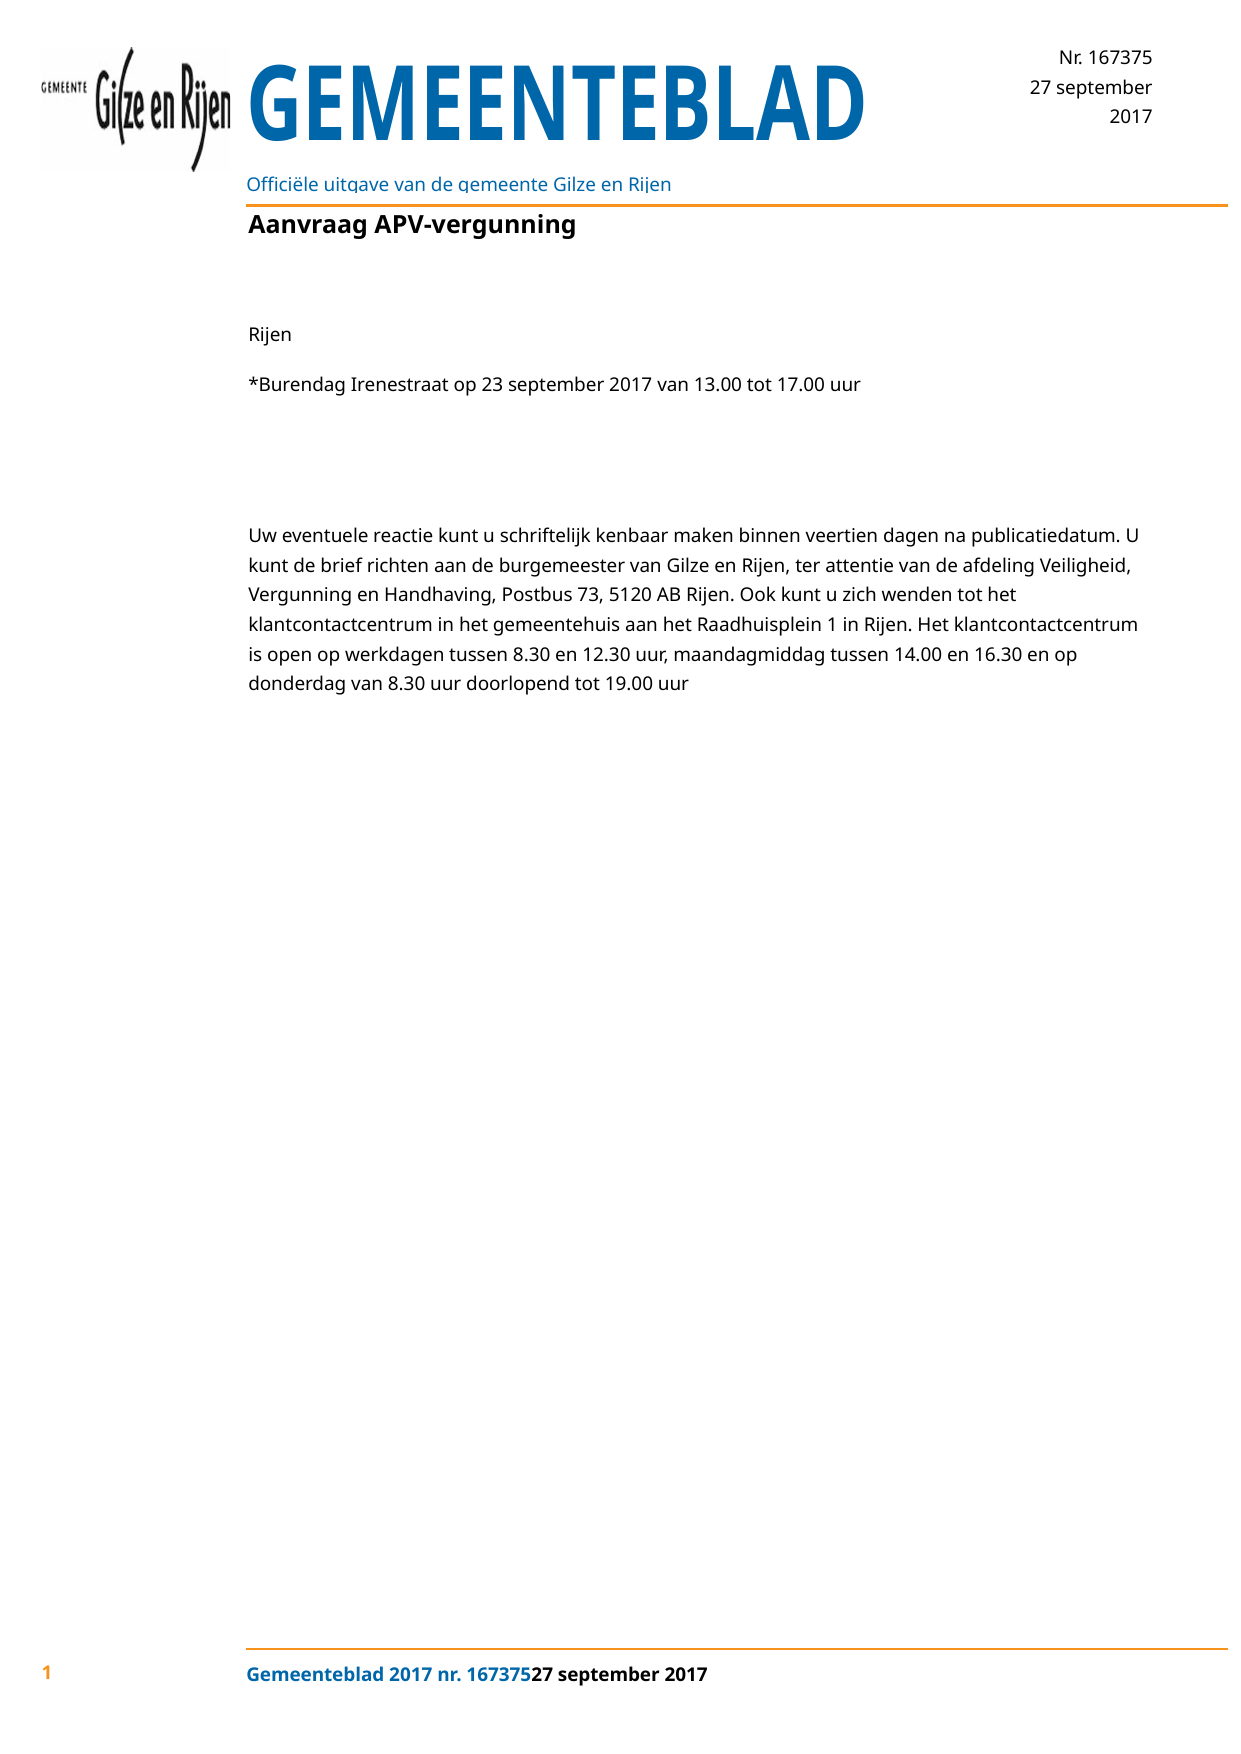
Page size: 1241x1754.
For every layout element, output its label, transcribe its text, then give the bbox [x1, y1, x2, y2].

picture [41, 47, 231, 172]
text *Burendag Irenestraat op 23 september 2017 van 13.00 tot 17.00 uur [248, 371, 1152, 397]
text Uw eventuele reactie kunt u schriftelijk kenbaar maken binnen veertien dagen na publicatiedatum. U kunt de brief richten aan de burgemeester van Gilze en Rijen, ter attentie van de afdeling Veiligheid, Vergunning en Handhaving, Postbus 73, 5120 AB Rijen. Ook kunt u zich wenden tot het klantcontactcentrum in het gemeentehuis aan het Raadhuisplein 1 in Rijen. Het klantcontactcentrum is open op werkdagen tussen 8.30 en 12.30 uur, maandagmiddag tussen 14.00 en 16.30 en op donderdag van 8.30 uur doorlopend tot 19.00 uur [248, 522, 1152, 696]
text Aanvraag APV-vergunning [248, 207, 1152, 241]
text Rijen [248, 321, 1152, 346]
